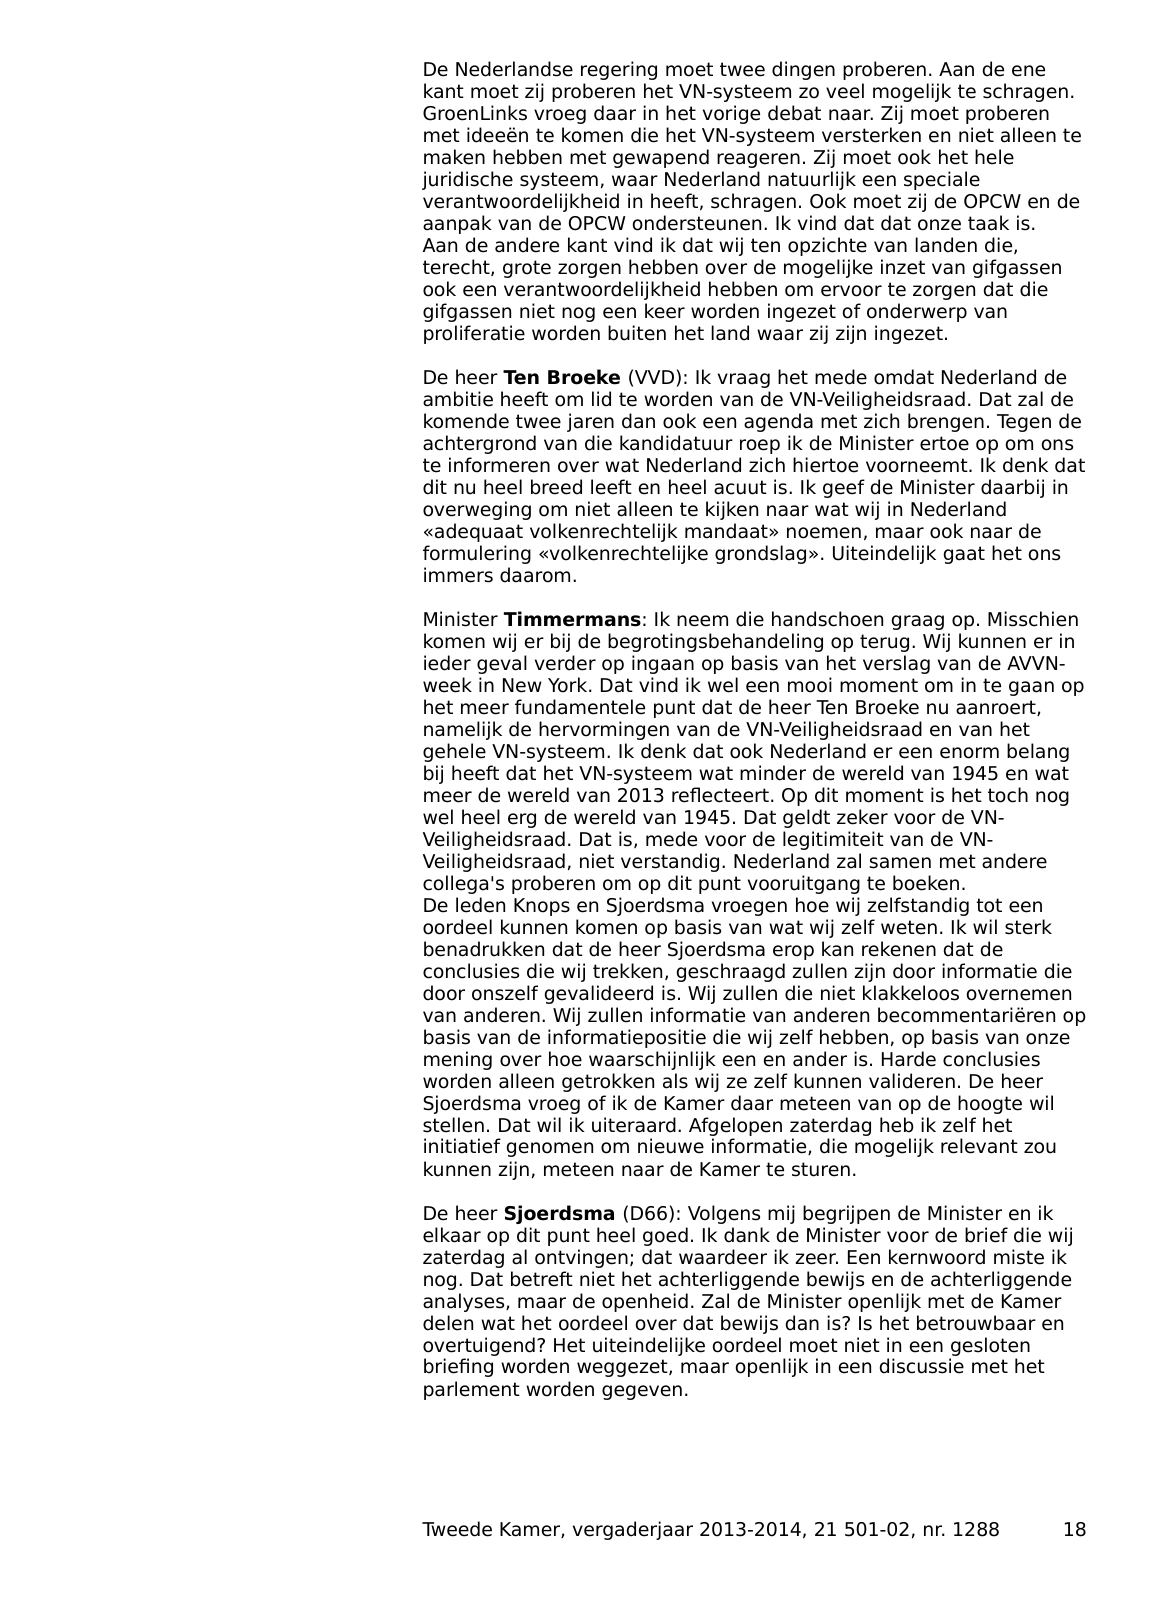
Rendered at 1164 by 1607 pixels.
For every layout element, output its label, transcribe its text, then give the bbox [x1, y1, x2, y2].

text De leden Knops en Sjoerdsma vroegen hoe wij zelfstandig tot een oordeel kunnen komen op basis van wat wij zelf weten. Ik wil sterk benadrukken dat de heer Sjoerdsma erop kan rekenen dat de conclusies die wij trekken, geschraagd zullen zijn door informatie die door onszelf gevalideerd is. Wij zullen die niet klakkeloos overnemen van anderen. Wij zullen informatie van anderen becommentariëren op basis van de informatiepositie die wij zelf hebben, op basis van onze mening over hoe waarschijnlijk een en ander is. Harde conclusies worden alleen getrokken als wij ze zelf kunnen valideren. De heer Sjoerdsma vroeg of ik de Kamer daar meteen van op de hoogte wil stellen. Dat wil ik uiteraard. Afgelopen zaterdag heb ik zelf het initiatief genomen om nieuwe informatie, die mogelijk relevant zou kunnen zijn, meteen naar de Kamer te sturen. [422, 895, 1087, 1180]
text De heer Ten Broeke (VVD): Ik vraag het mede omdat Nederland de ambitie heeft om lid te worden van de VN-Veiligheidsraad. Dat zal de komende twee jaren dan ook een agenda met zich brengen. Tegen de achtergrond van die kandidatuur roep ik de Minister ertoe op om ons te informeren over wat Nederland zich hiertoe voorneemt. Ik denk dat dit nu heel breed leeft en heel acuut is. Ik geef de Minister daarbij in overweging om niet alleen te kijken naar wat wij in Nederland «adequaat volkenrechtelijk mandaat» noemen, maar ook naar de formulering «volkenrechtelijke grondslag». Uiteindelijk gaat het ons immers daarom. [422, 367, 1087, 587]
text De heer Sjoerdsma (D66): Volgens mij begrijpen de Minister en ik elkaar op dit punt heel goed. Ik dank de Minister voor de brief die wij zaterdag al ontvingen; dat waardeer ik zeer. Een kernwoord miste ik nog. Dat betreft niet het achterliggende bewijs en de achterliggende analyses, maar de openheid. Zal de Minister openlijk met de Kamer delen wat het oordeel over dat bewijs dan is? Is het betrouwbaar en overtuigend? Het uiteindelijke oordeel moet niet in een gesloten briefing worden weggezet, maar openlijk in een discussie met het parlement worden gegeven. [422, 1203, 1087, 1400]
text Aan de andere kant vind ik dat wij ten opzichte van landen die, terecht, grote zorgen hebben over de mogelijke inzet van gifgassen ook een verantwoordelijkheid hebben om ervoor te zorgen dat die gifgassen niet nog een keer worden ingezet of onderwerp van proliferatie worden buiten het land waar zij zijn ingezet. [422, 235, 1087, 345]
text Minister Timmermans: Ik neem die handschoen graag op. Misschien komen wij er bij de begrotingsbehandeling op terug. Wij kunnen er in ieder geval verder op ingaan op basis van het verslag van de AVVN-week in New York. Dat vind ik wel een mooi moment om in te gaan op het meer fundamentele punt dat de heer Ten Broeke nu aanroert, namelijk de hervormingen van de VN-Veiligheidsraad en van het gehele VN-systeem. Ik denk dat ook Nederland er een enorm belang bij heeft dat het VN-systeem wat minder de wereld van 1945 en wat meer de wereld van 2013 reflecteert. Op dit moment is het toch nog wel heel erg de wereld van 1945. Dat geldt zeker voor de VN-Veiligheidsraad. Dat is, mede voor de legitimiteit van de VN-Veiligheidsraad, niet verstandig. Nederland zal samen met andere collega's proberen om op dit punt vooruitgang te boeken. [422, 609, 1087, 895]
text De Nederlandse regering moet twee dingen proberen. Aan de ene kant moet zij proberen het VN-systeem zo veel mogelijk te schragen. GroenLinks vroeg daar in het vorige debat naar. Zij moet proberen met ideeën te komen die het VN-systeem versterken en niet alleen te maken hebben met gewapend reageren. Zij moet ook het hele juridische systeem, waar Nederland natuurlijk een speciale verantwoordelijkheid in heeft, schragen. Ook moet zij de OPCW en de aanpak van de OPCW ondersteunen. Ik vind dat dat onze taak is. [422, 59, 1087, 235]
